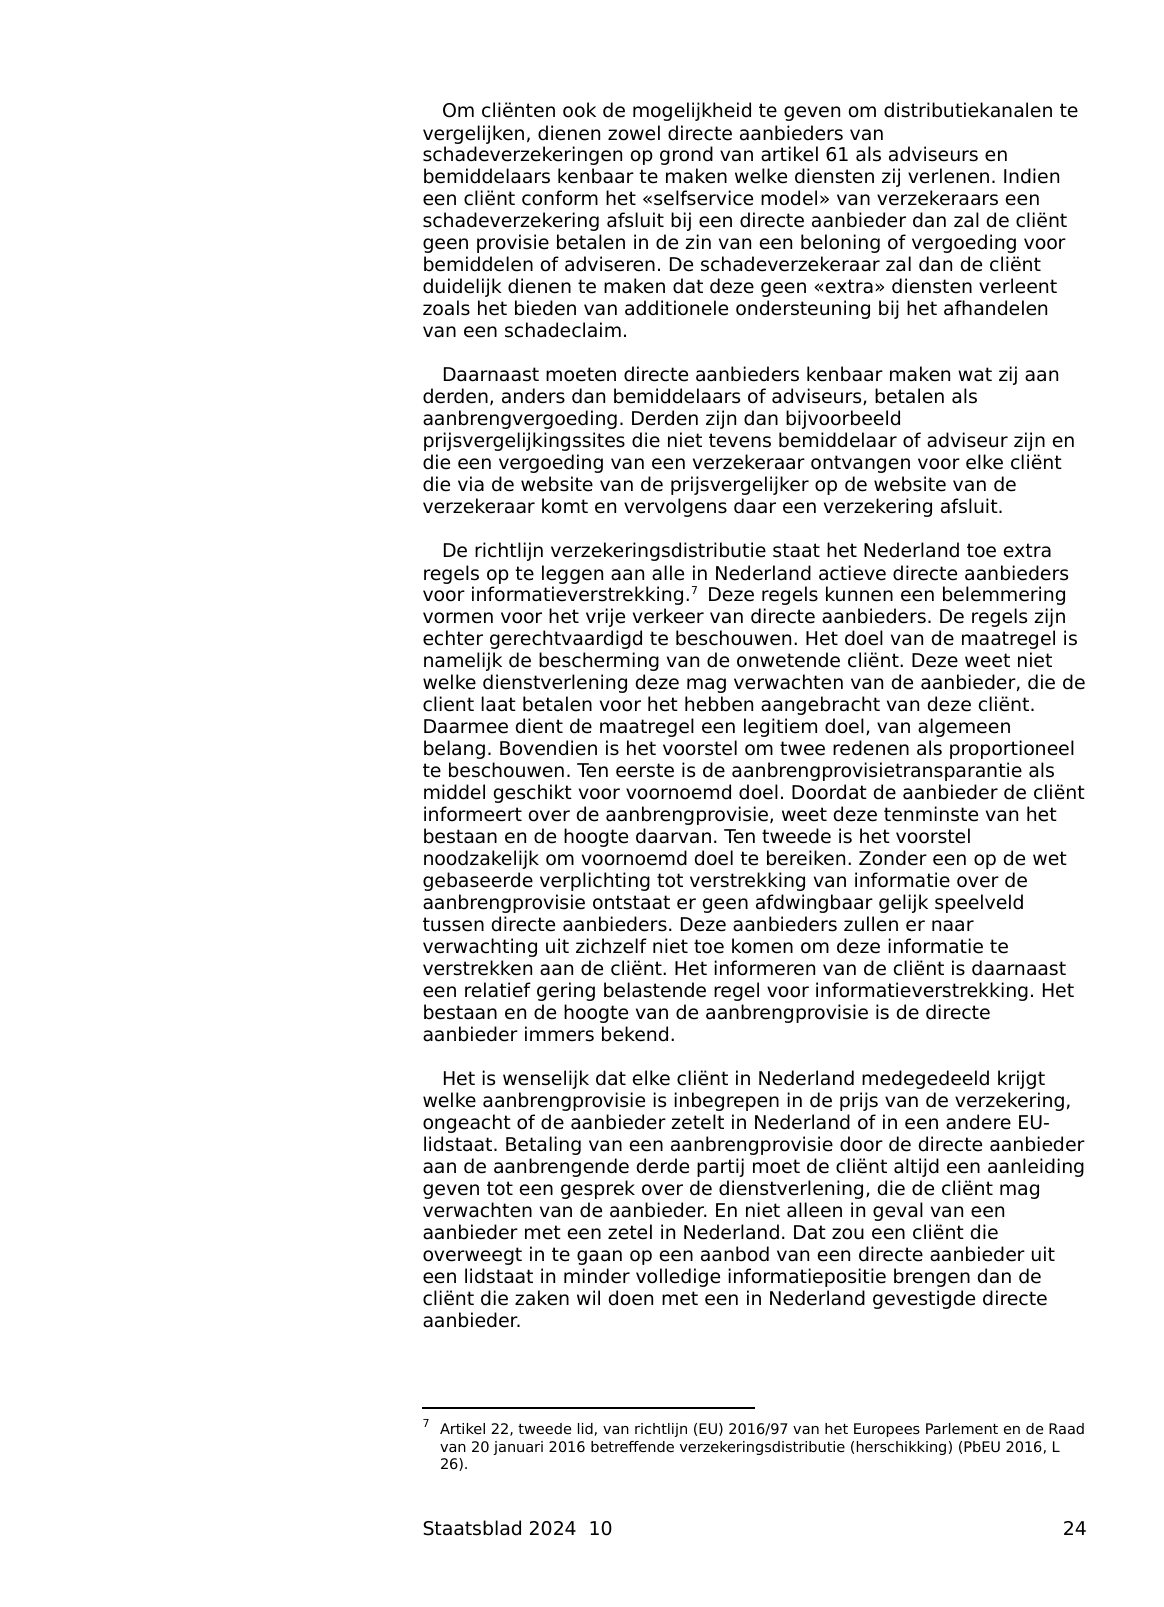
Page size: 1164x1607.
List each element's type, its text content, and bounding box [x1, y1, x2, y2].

text Het is wenselijk dat elke cliënt in Nederland medegedeeld krijgt welke aanbrengprovisie is inbegrepen in de prijs van de verzekering, ongeacht of de aanbieder zetelt in Nederland of in een andere EU-lidstaat. Betaling van een aanbrengprovisie door de directe aanbieder aan de aanbrengende derde partij moet de cliënt altijd een aanleiding geven tot een gesprek over de dienstverlening, die de cliënt mag verwachten van de aanbieder. En niet alleen in geval van een aanbieder met een zetel in Nederland. Dat zou een cliënt die overweegt in te gaan op een aanbod van een directe aanbieder uit een lidstaat in minder volledige informatiepositie brengen dan de cliënt die zaken wil doen met een in Nederland gevestigde directe aanbieder. [422, 1068, 1087, 1332]
text Om cliënten ook de mogelijkheid te geven om distributiekanalen te vergelijken, dienen zowel directe aanbieders van schadeverzekeringen op grond van artikel 61 als adviseurs en bemiddelaars kenbaar te maken welke diensten zij verlenen. Indien een cliënt conform het «selfservice model» van verzekeraars een schadeverzekering afsluit bij een directe aanbieder dan zal de cliënt geen provisie betalen in de zin van een beloning of vergoeding voor bemiddelen of adviseren. De schadeverzekeraar zal dan de cliënt duidelijk dienen te maken dat deze geen «extra» diensten verleent zoals het bieden van additionele ondersteuning bij het afhandelen van een schadeclaim. [422, 100, 1087, 342]
text De richtlijn verzekeringsdistributie staat het Nederland toe extra regels op te leggen aan alle in Nederland actieve directe aanbieders voor informatieverstrekking. Deze regels kunnen een belemmering vormen voor het vrije verkeer van directe aanbieders. De regels zijn echter gerechtvaardigd te beschouwen. Het doel van de maatregel is namelijk de bescherming van de onwetende cliënt. Deze weet niet welke dienstverlening deze mag verwachten van de aanbieder, die de client laat betalen voor het hebben aangebracht van deze cliënt. Daarmee dient de maatregel een legitiem doel, van algemeen belang. Bovendien is het voorstel om twee redenen als proportioneel te beschouwen. Ten eerste is de aanbrengprovisietransparantie als middel geschikt voor voornoemd doel. Doordat de aanbieder de cliënt informeert over de aanbrengprovisie, weet deze tenminste van het bestaan en de hoogte daarvan. Ten tweede is het voorstel noodzakelijk om voornoemd doel te bereiken. Zonder een op de wet gebaseerde verplichting tot verstrekking van informatie over de aanbrengprovisie ontstaat er geen afdwingbaar gelijk speelveld tussen directe aanbieders. Deze aanbieders zullen er naar verwachting uit zichzelf niet toe komen om deze informatie te verstrekken aan de cliënt. Het informeren van de cliënt is daarnaast een relatief gering belastende regel voor informatieverstrekking. Het bestaan en de hoogte van de aanbrengprovisie is de directe aanbieder immers bekend. [422, 540, 1087, 1046]
text Artikel 22, tweede lid, van richtlijn (EU) 2016/97 van het Europees Parlement en de Raad van 20 januari 2016 betreffende verzekeringsdistributie (herschikking) (PbEU 2016, L 26). [422, 1417, 1087, 1473]
text Daarnaast moeten directe aanbieders kenbaar maken wat zij aan derden, anders dan bemiddelaars of adviseurs, betalen als aanbrengvergoeding. Derden zijn dan bijvoorbeeld prijsvergelijkingssites die niet tevens bemiddelaar of adviseur zijn en die een vergoeding van een verzekeraar ontvangen voor elke cliënt die via de website van de prijsvergelijker op de website van de verzekeraar komt en vervolgens daar een verzekering afsluit. [422, 364, 1087, 518]
